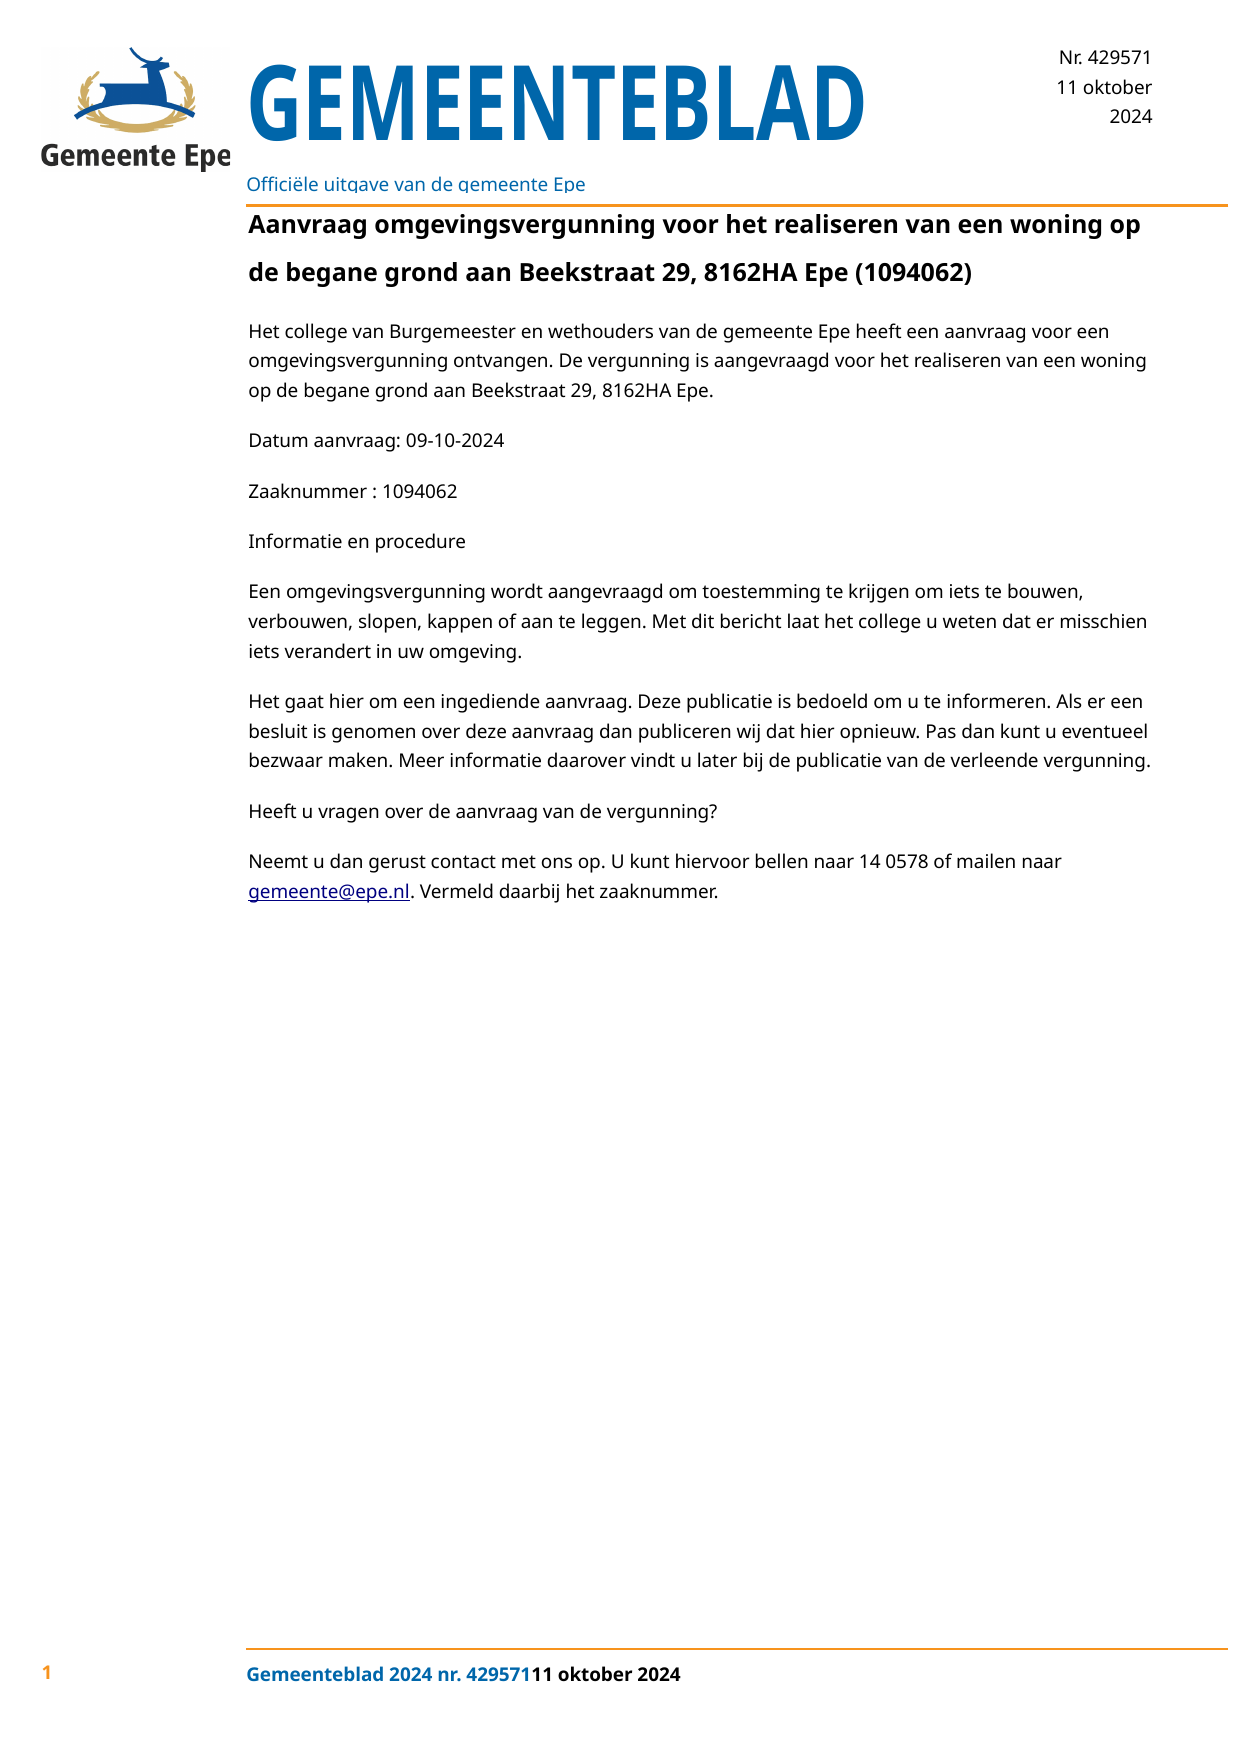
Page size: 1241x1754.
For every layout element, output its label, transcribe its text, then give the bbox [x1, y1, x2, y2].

text Heeft u vragen over de aanvraag van de vergunning? [248, 798, 1152, 824]
text Neemt u dan gerust contact met ons op. U kunt hiervoor bellen naar 14 0578 of mailen naar gemeente@epe.nl. Vermeld daarbij het zaaknummer. [248, 848, 1152, 904]
text Aanvraag omgevingsvergunning voor het realiseren van een woning op de begane grond aan Beekstraat 29, 8162HA Epe (1094062) [248, 207, 1152, 288]
picture [41, 47, 231, 172]
text Het college van Burgemeester en wethouders van de gemeente Epe heeft een aanvraag voor een omgevingsvergunning ontvangen. De vergunning is aangevraagd voor het realiseren van een woning op de begane grond aan Beekstraat 29, 8162HA Epe. [248, 318, 1152, 403]
text Datum aanvraag: 09-10-2024 [248, 427, 1152, 453]
text Zaaknummer : 1094062 [248, 478, 1152, 504]
text Informatie en procedure [248, 528, 1152, 554]
text Het gaat hier om een ingediende aanvraag. Deze publicatie is bedoeld om u te informeren. Als er een besluit is genomen over deze aanvraag dan publiceren wij dat hier opnieuw. Pas dan kunt u eventueel bezwaar maken. Meer informatie daarover vindt u later bij de publicatie van de verleende vergunning. [248, 688, 1152, 773]
text Een omgevingsvergunning wordt aangevraagd om toestemming te krijgen om iets te bouwen, verbouwen, slopen, kappen of aan te leggen. Met dit bericht laat het college u weten dat er misschien iets verandert in uw omgeving. [248, 579, 1152, 664]
